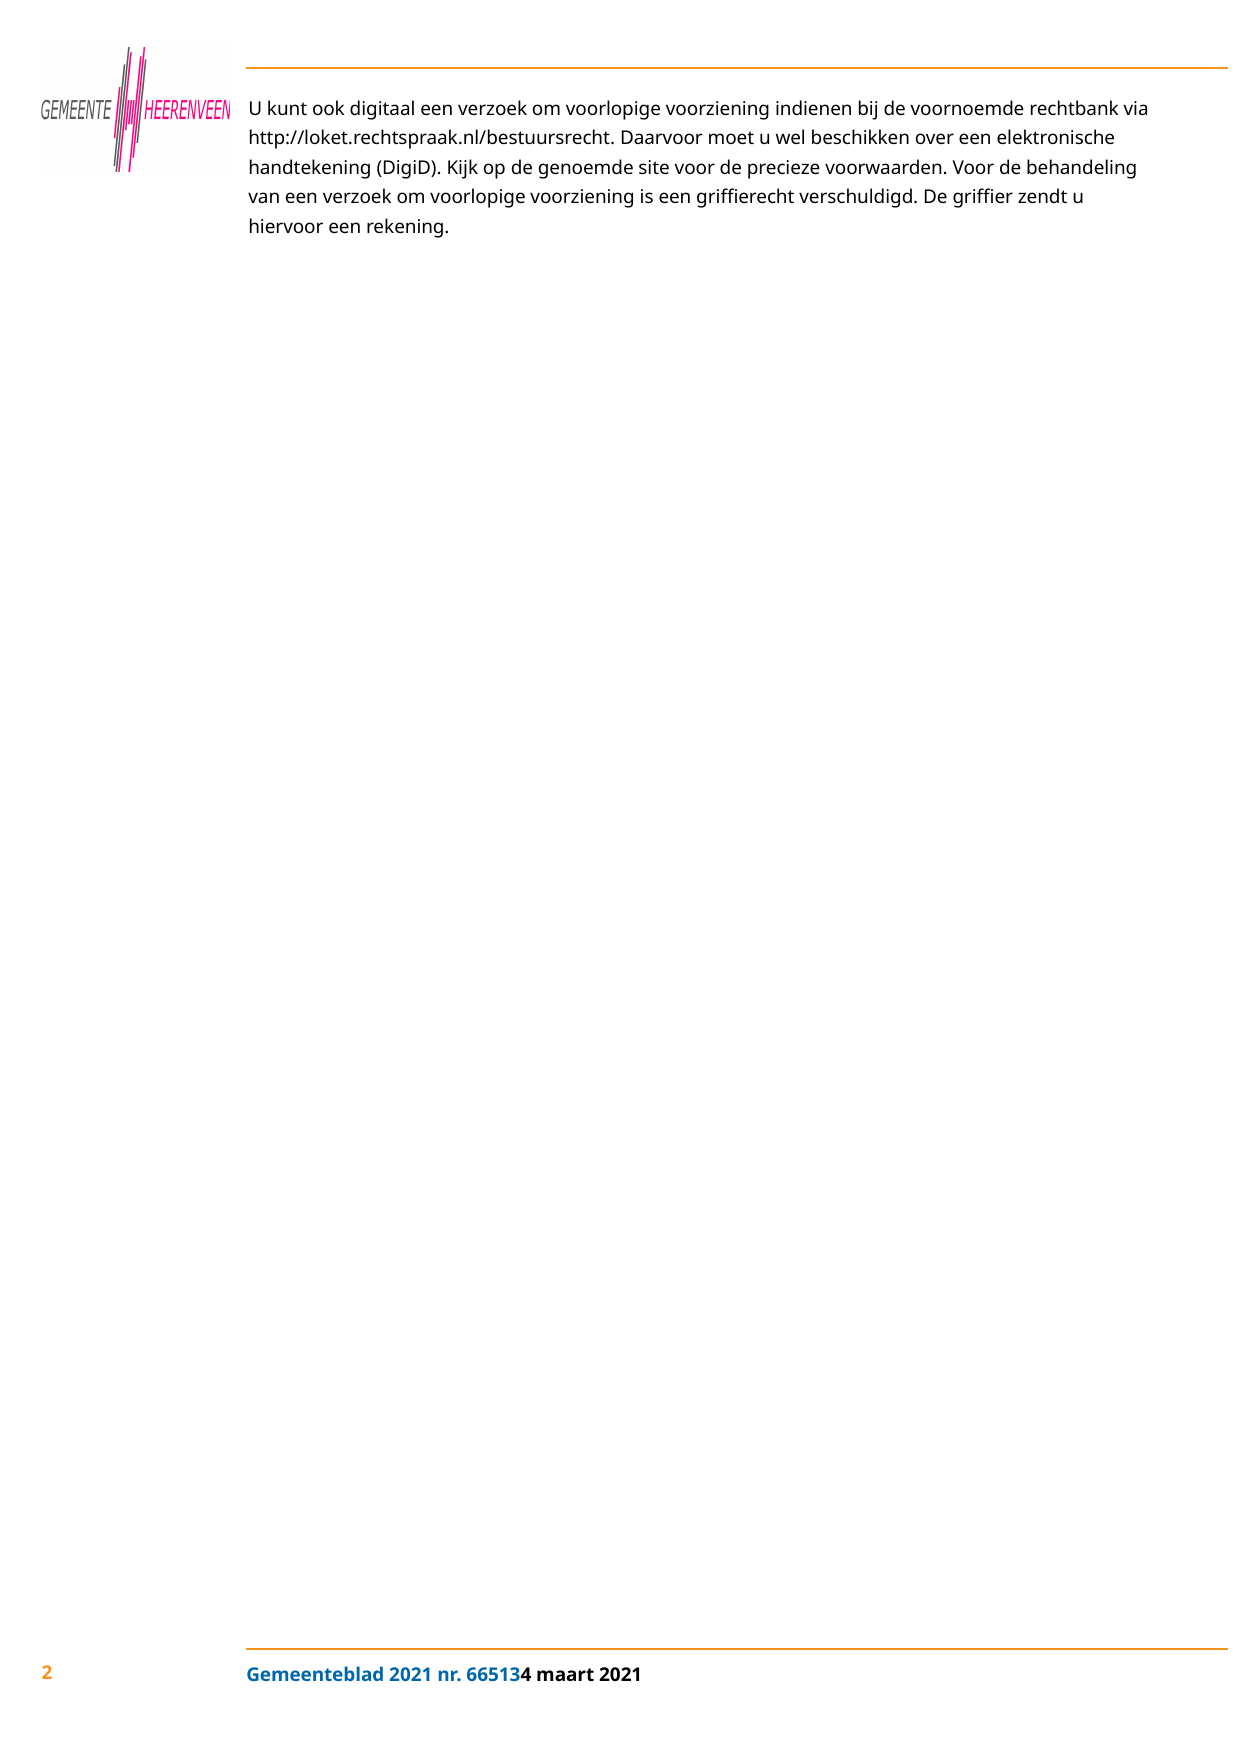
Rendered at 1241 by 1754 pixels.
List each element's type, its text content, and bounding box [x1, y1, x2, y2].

text U kunt ook digitaal een verzoek om voorlopige voorziening indienen bij de voornoemde rechtbank via http://loket.rechtspraak.nl/bestuursrecht. Daarvoor moet u wel beschikken over een elektronische handtekening (DigiD). Kijk op de genoemde site voor de precieze voorwaarden. Voor de behandeling van een verzoek om voorlopige voorziening is een griffierecht verschuldigd. De griffier zendt u hiervoor een rekening. [248, 95, 1152, 239]
picture [41, 47, 231, 172]
